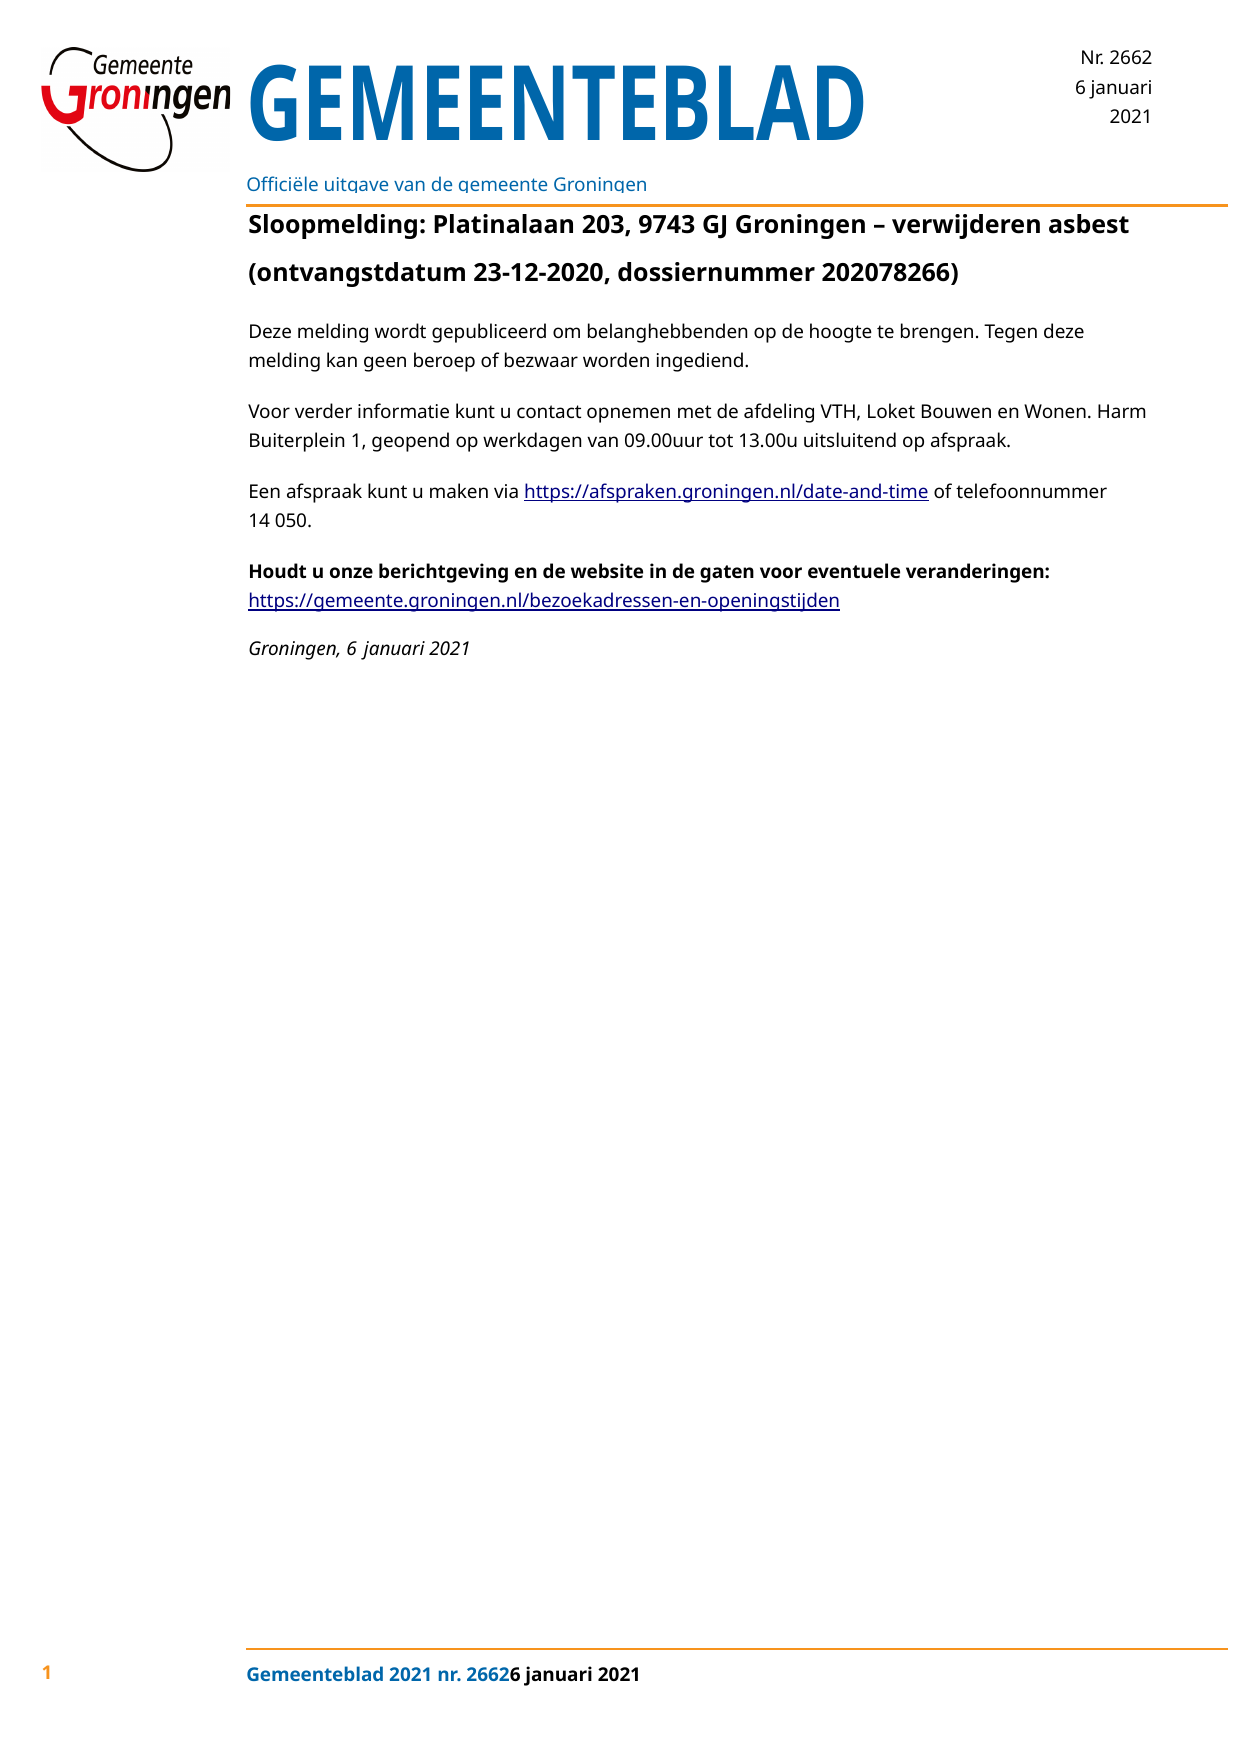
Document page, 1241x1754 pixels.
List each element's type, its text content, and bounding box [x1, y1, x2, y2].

text Houdt u onze berichtgeving en de website in de gaten voor eventuele veranderingen: https://gemeente.groningen.nl/bezoekadressen-en-openingstijden [248, 558, 1152, 613]
text Voor verder informatie kunt u contact opnemen met de afdeling VTH, Loket Bouwen en Wonen. Harm Buiterplein 1, geopend op werkdagen van 09.00uur tot 13.00u uitsluitend op afspraak. [248, 398, 1152, 453]
text Groningen, 6 januari 2021 [248, 635, 1152, 661]
picture [41, 47, 231, 172]
text Sloopmelding: Platinalaan 203, 9743 GJ Groningen – verwijderen asbest (ontvangstdatum 23-12-2020, dossiernummer 202078266) [248, 207, 1152, 288]
text Een afspraak kunt u maken via https://afspraken.groningen.nl/date-and-time of telefoonnummer 14 050. [248, 478, 1152, 533]
text Deze melding wordt gepubliceerd om belanghebbenden op de hoogte te brengen. Tegen deze melding kan geen beroep of bezwaar worden ingediend. [248, 318, 1152, 373]
